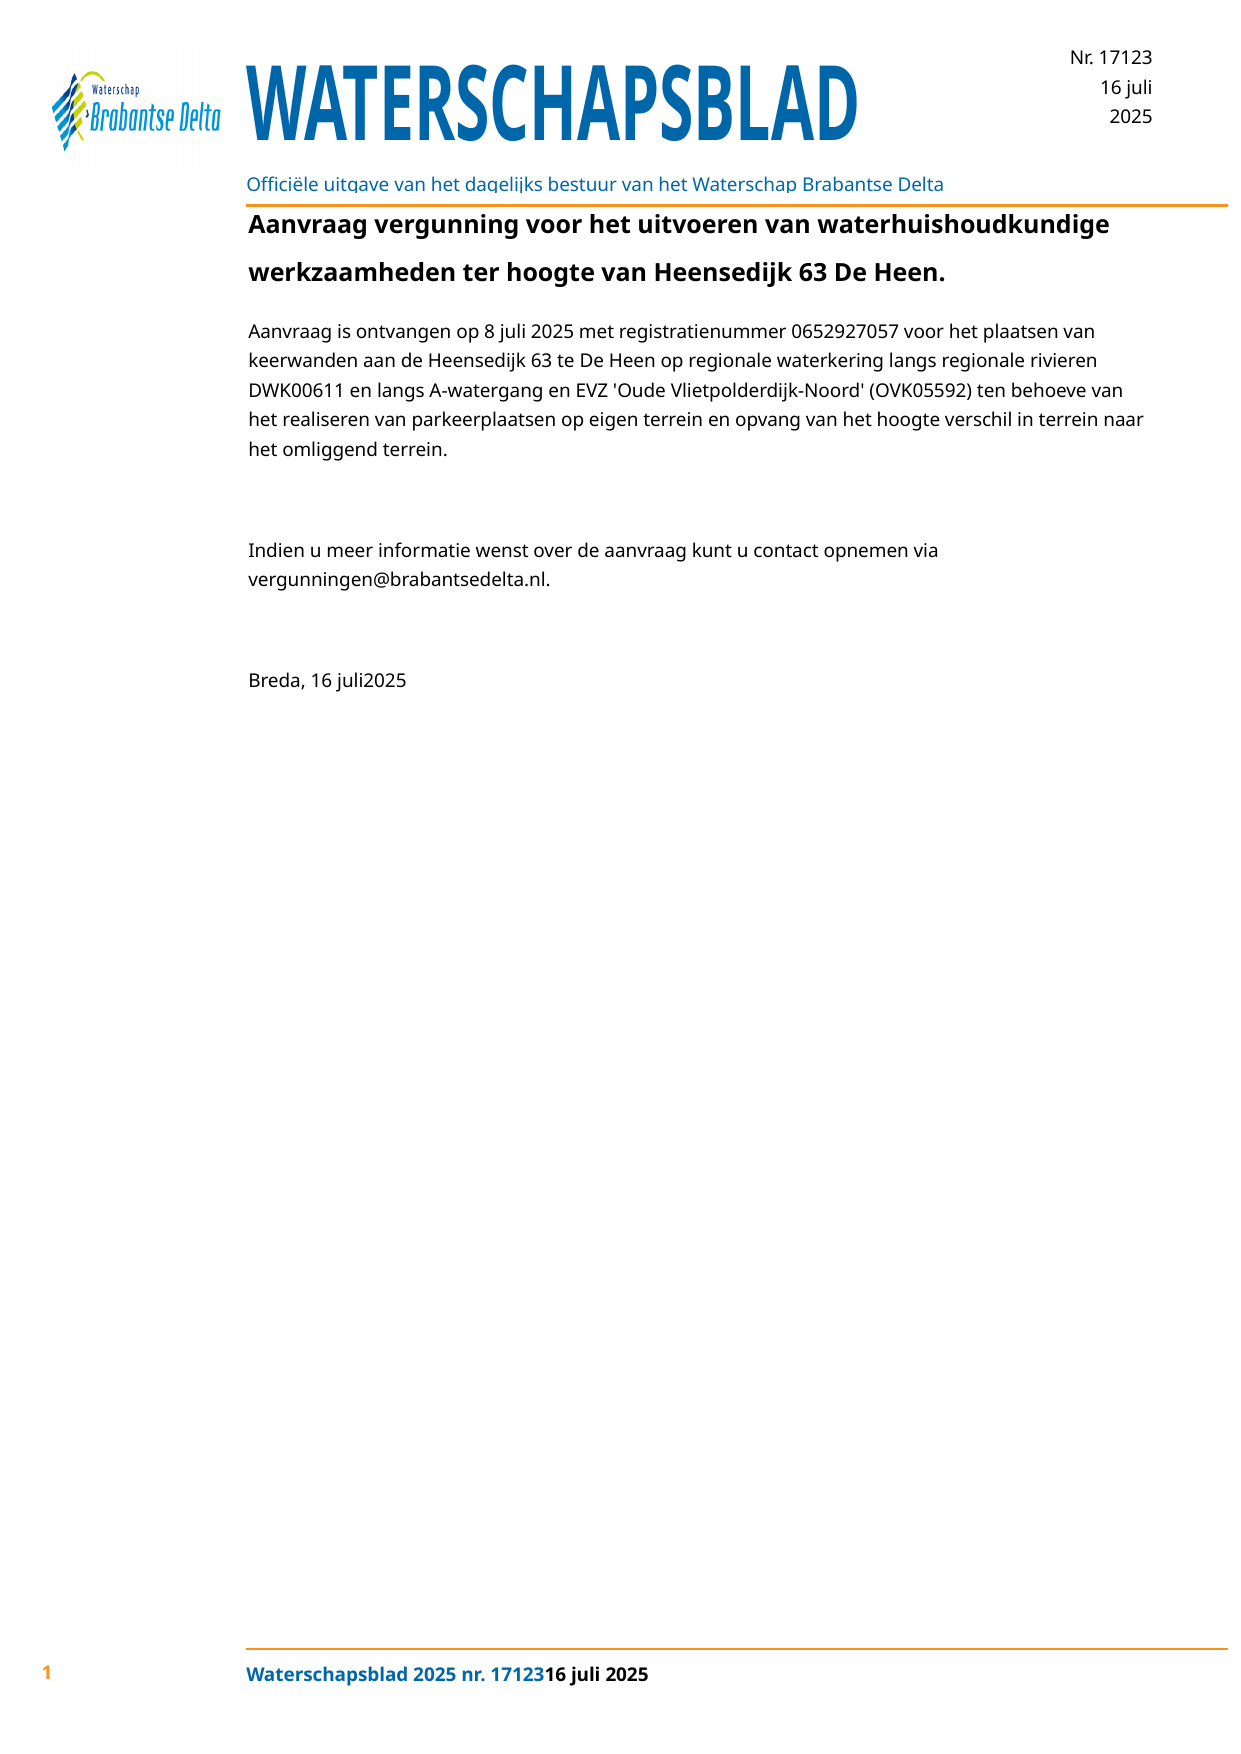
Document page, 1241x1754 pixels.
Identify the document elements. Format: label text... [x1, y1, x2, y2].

text Aanvraag is ontvangen op 8 juli 2025 met registratienummer 0652927057 voor het plaatsen van keerwanden aan de Heensedijk 63 te De Heen op regionale waterkering langs regionale rivieren DWK00611 en langs A-watergang en EVZ 'Oude Vlietpolderdijk-Noord' (OVK05592) ten behoeve van het realiseren van parkeerplaatsen op eigen terrein en opvang van het hoogte verschil in terrein naar het omliggend terrein. [248, 318, 1152, 462]
text Indien u meer informatie wenst over de aanvraag kunt u contact opnemen via vergunningen@brabantsedelta.nl. [248, 537, 1152, 592]
text Breda, 16 juli2025 [248, 667, 1152, 693]
text Aanvraag vergunning voor het uitvoeren van waterhuishoudkundige werkzaamheden ter hoogte van Heensedijk 63 De Heen. [248, 207, 1152, 288]
picture [41, 47, 231, 172]
